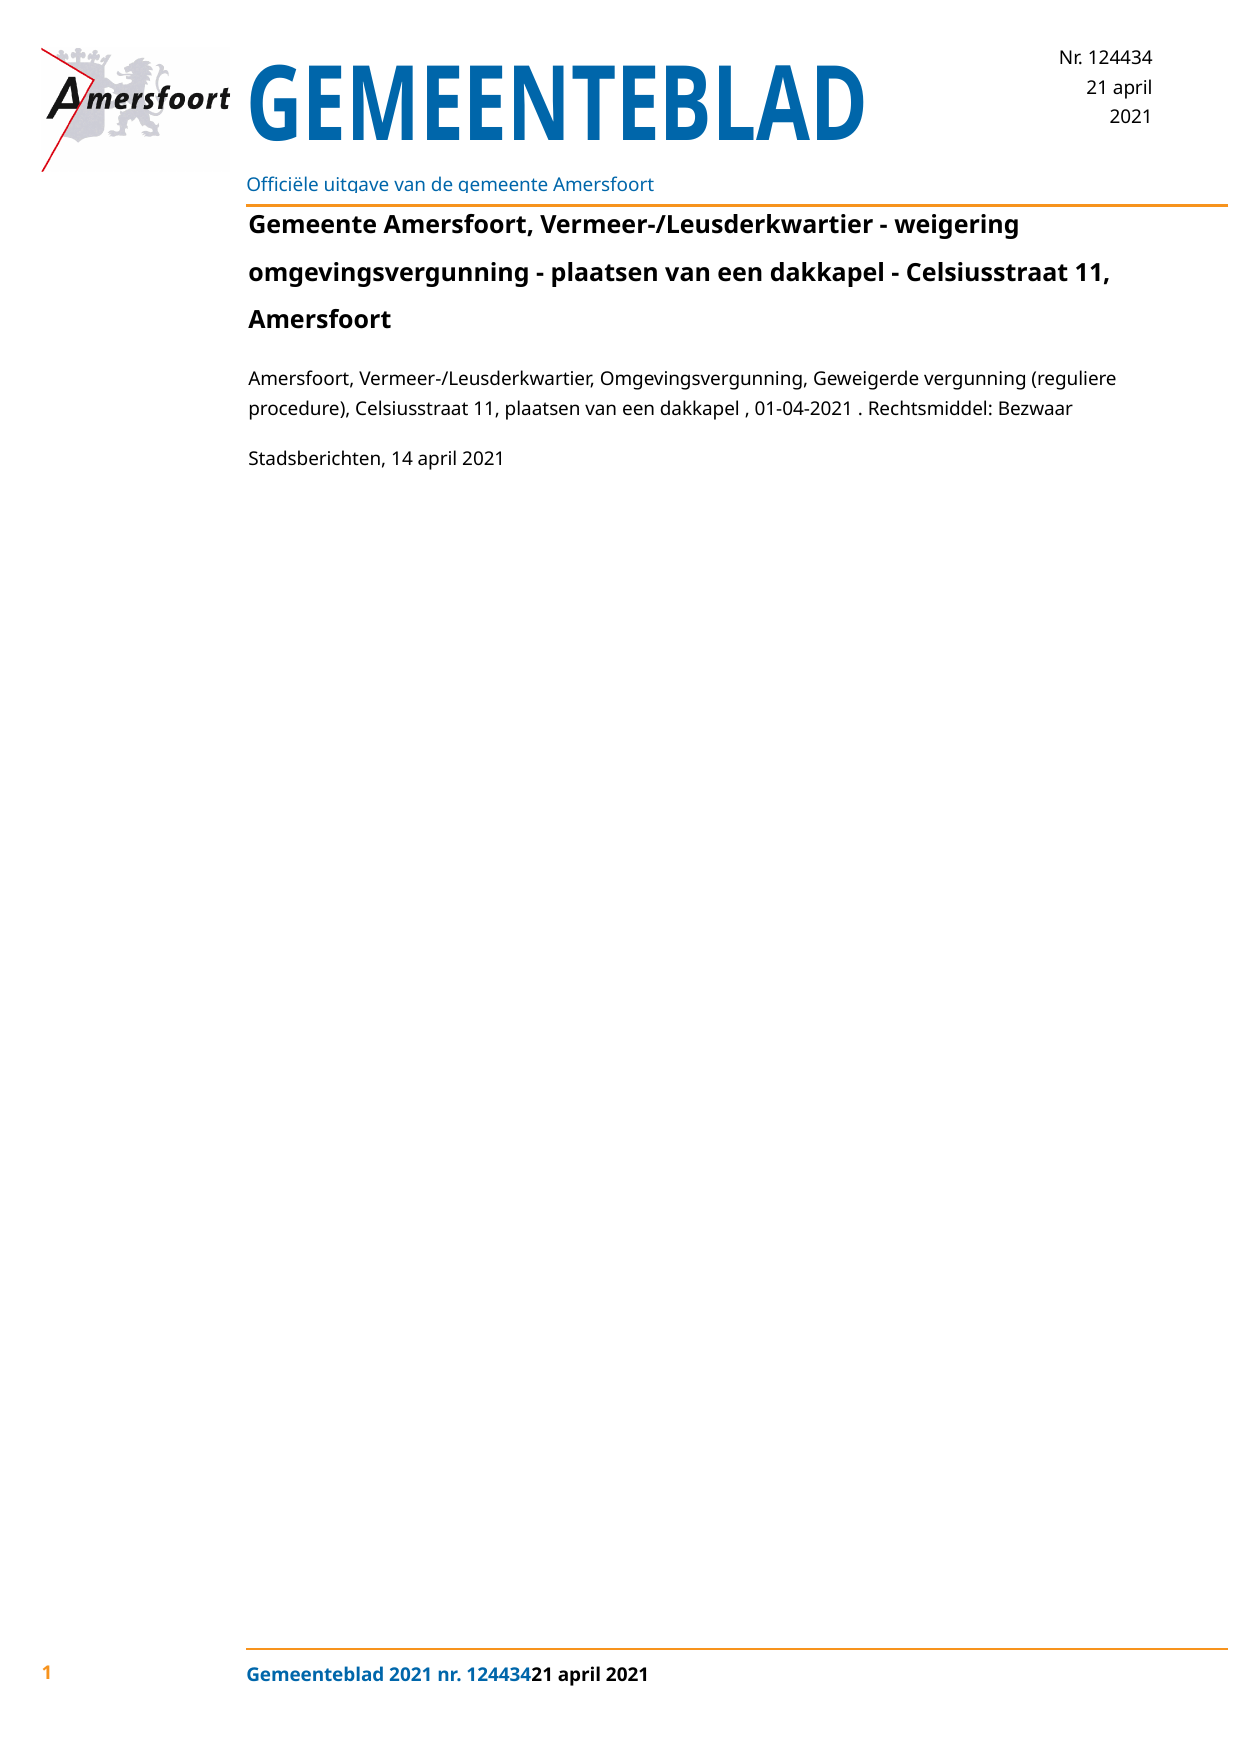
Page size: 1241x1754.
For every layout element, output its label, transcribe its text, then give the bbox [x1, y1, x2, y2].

text Amersfoort, Vermeer-/Leusderkwartier, Omgevingsvergunning, Geweigerde vergunning (reguliere procedure), Celsiusstraat 11, plaatsen van een dakkapel , 01-04-2021 . Rechtsmiddel: Bezwaar [248, 366, 1152, 421]
text Stadsberichten, 14 april 2021 [248, 446, 1152, 471]
picture [41, 47, 231, 172]
text Gemeente Amersfoort, Vermeer-/Leusderkwartier - weigering omgevingsvergunning - plaatsen van een dakkapel - Celsiusstraat 11, Amersfoort [248, 207, 1152, 336]
